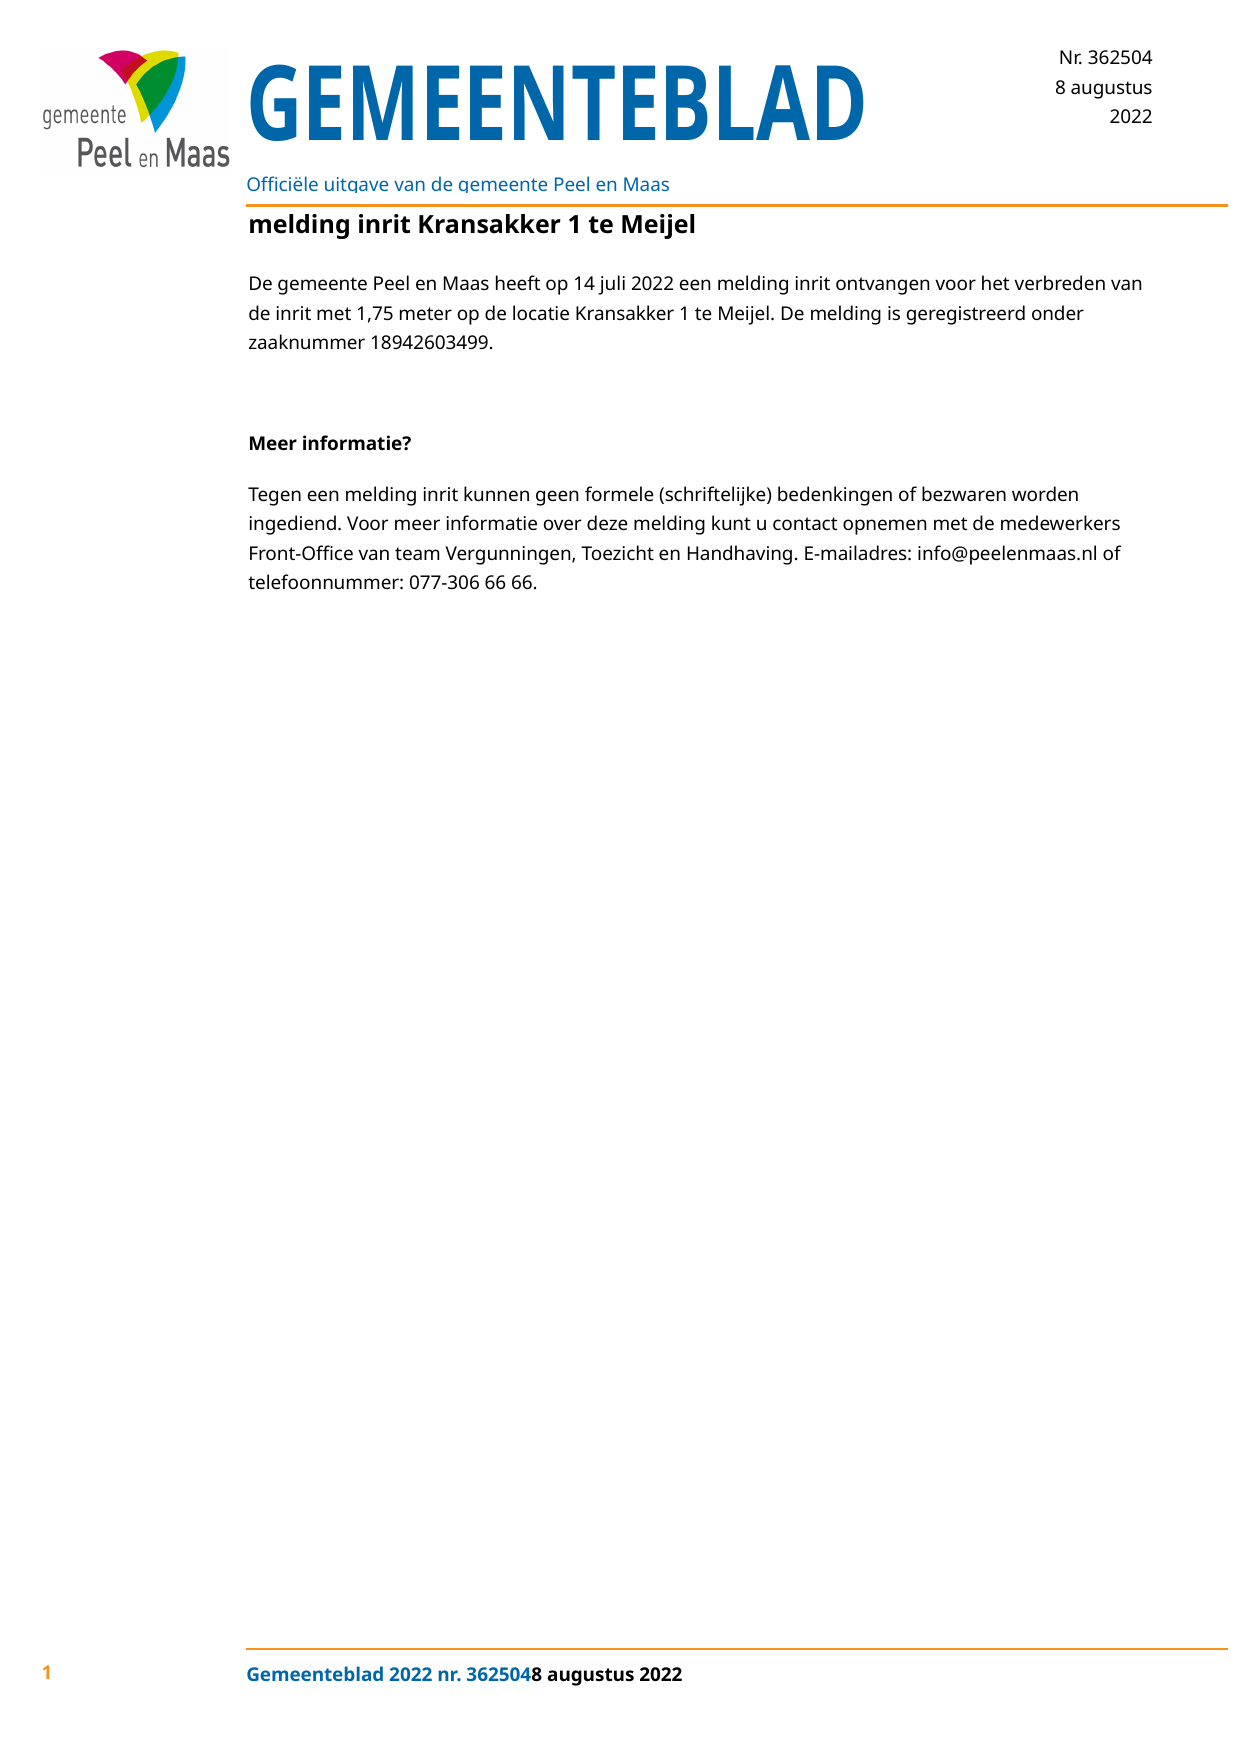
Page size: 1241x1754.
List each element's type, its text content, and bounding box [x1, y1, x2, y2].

text Meer informatie? [248, 430, 1152, 456]
text melding inrit Kransakker 1 te Meijel [248, 207, 1152, 241]
text De gemeente Peel en Maas heeft op 14 juli 2022 een melding inrit ontvangen voor het verbreden van de inrit met 1,75 meter op de locatie Kransakker 1 te Meijel. De melding is geregistreerd onder zaaknummer 18942603499. [248, 270, 1152, 355]
text Tegen een melding inrit kunnen geen formele (schriftelijke) bedenkingen of bezwaren worden ingediend. Voor meer informatie over deze melding kunt u contact opnemen met de medewerkers Front-Office van team Vergunningen, Toezicht en Handhaving. E-mailadres: info@peelenmaas.nl of telefoonnummer: 077-306 66 66. [248, 481, 1152, 595]
picture [41, 47, 231, 172]
